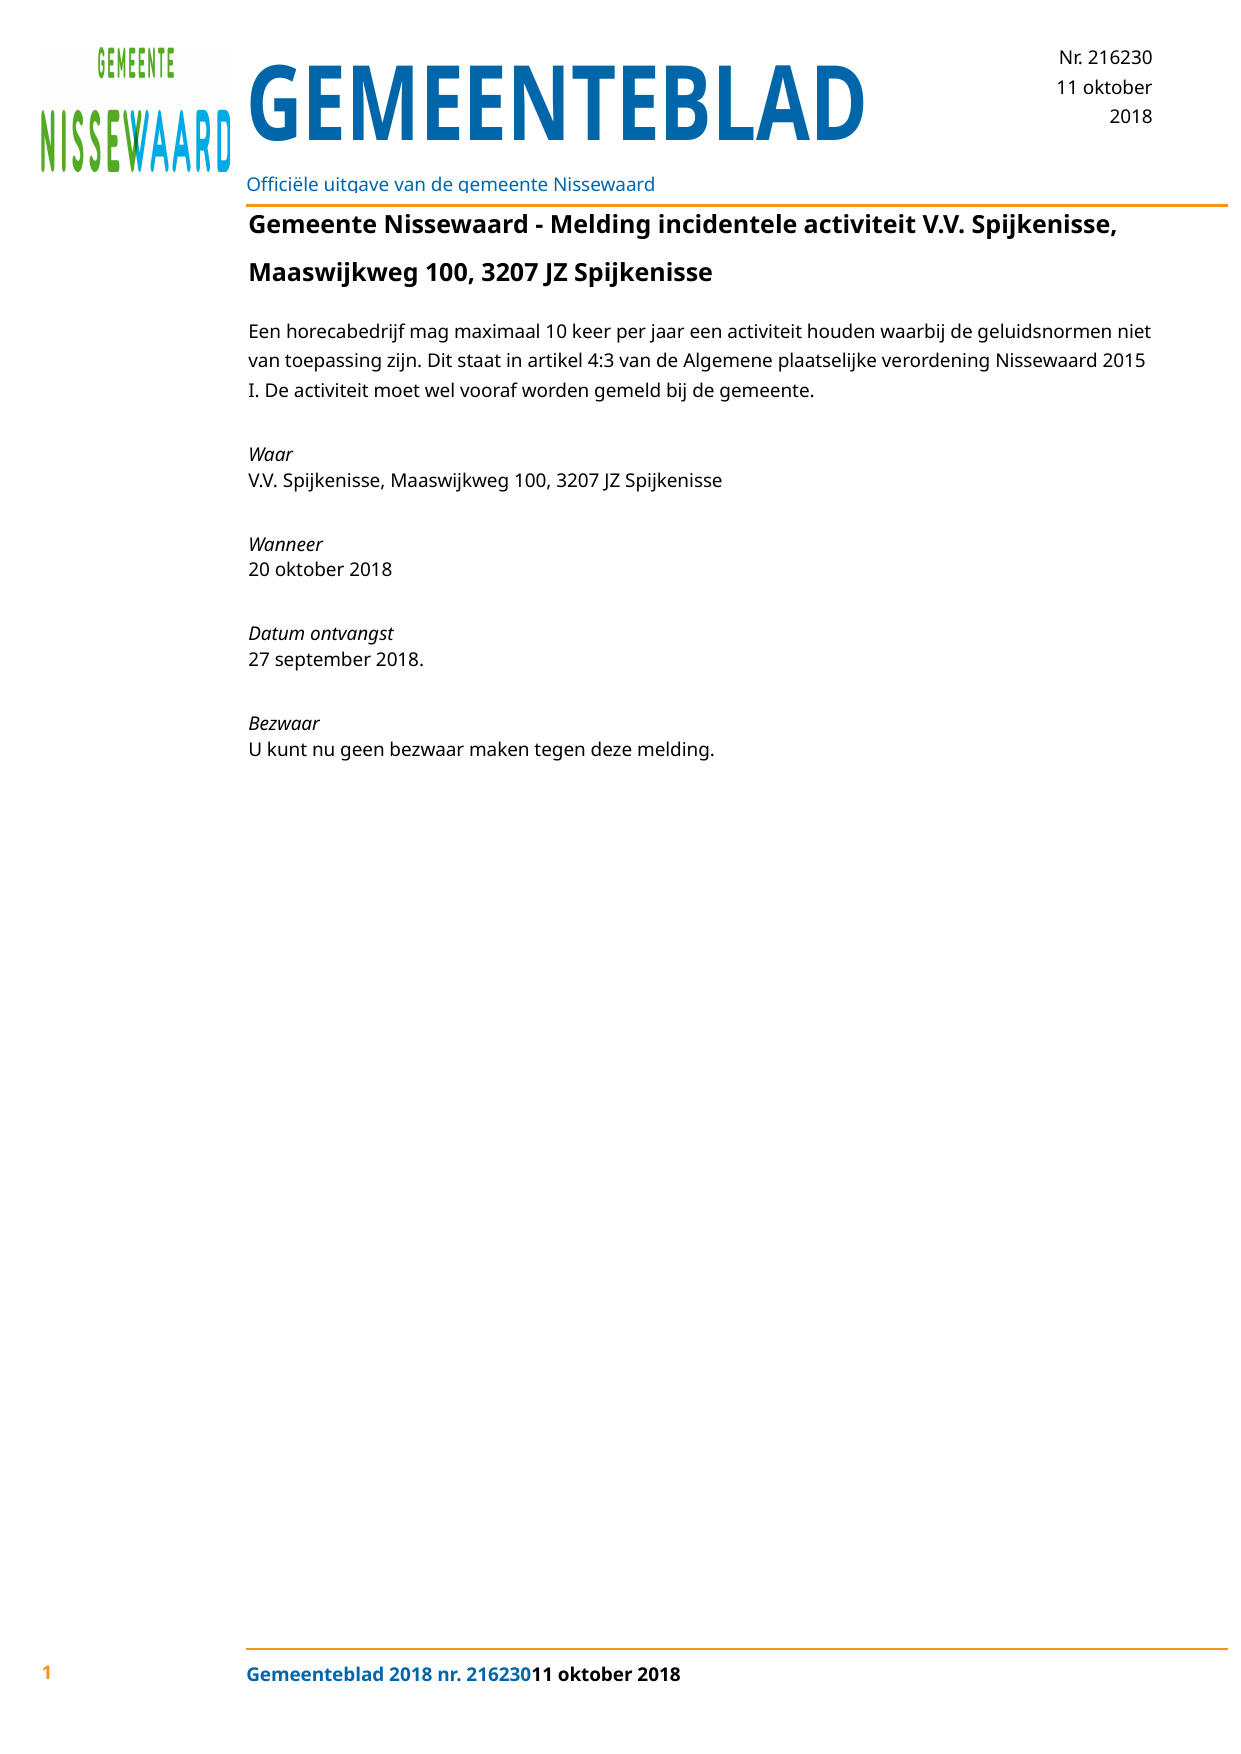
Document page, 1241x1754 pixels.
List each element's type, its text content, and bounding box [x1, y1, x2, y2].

text 27 september 2018. [248, 646, 1152, 672]
picture [154, 157, 165, 172]
picture [222, 122, 227, 160]
picture [176, 157, 187, 172]
text Een horecabedrijf mag maximaal 10 keer per jaar een activiteit houden waarbij de geluidsnormen niet van toepassing zijn. Dit staat in artikel 4:3 van de Algemene plaatselijke verordening Nissewaard 2015 I. De activiteit moet wel vooraf worden gemeld bij de gemeente. [248, 318, 1152, 403]
text Bezwaar [248, 710, 1152, 736]
text Waar [248, 441, 1152, 467]
picture [201, 122, 206, 138]
text V.V. Spijkenisse, Maaswijkweg 100, 3207 JZ Spijkenisse [248, 467, 1152, 492]
text 20 oktober 2018 [248, 556, 1152, 582]
text U kunt nu geen bezwaar maken tegen deze melding. [248, 736, 1152, 762]
text Datum ontvangst [248, 620, 1152, 646]
picture [41, 47, 231, 172]
picture [200, 151, 206, 172]
text Wanneer [248, 531, 1152, 556]
text Gemeente Nissewaard - Melding incidentele activiteit V.V. Spijkenisse, Maaswijkweg 100, 3207 JZ Spijkenisse [248, 207, 1152, 288]
